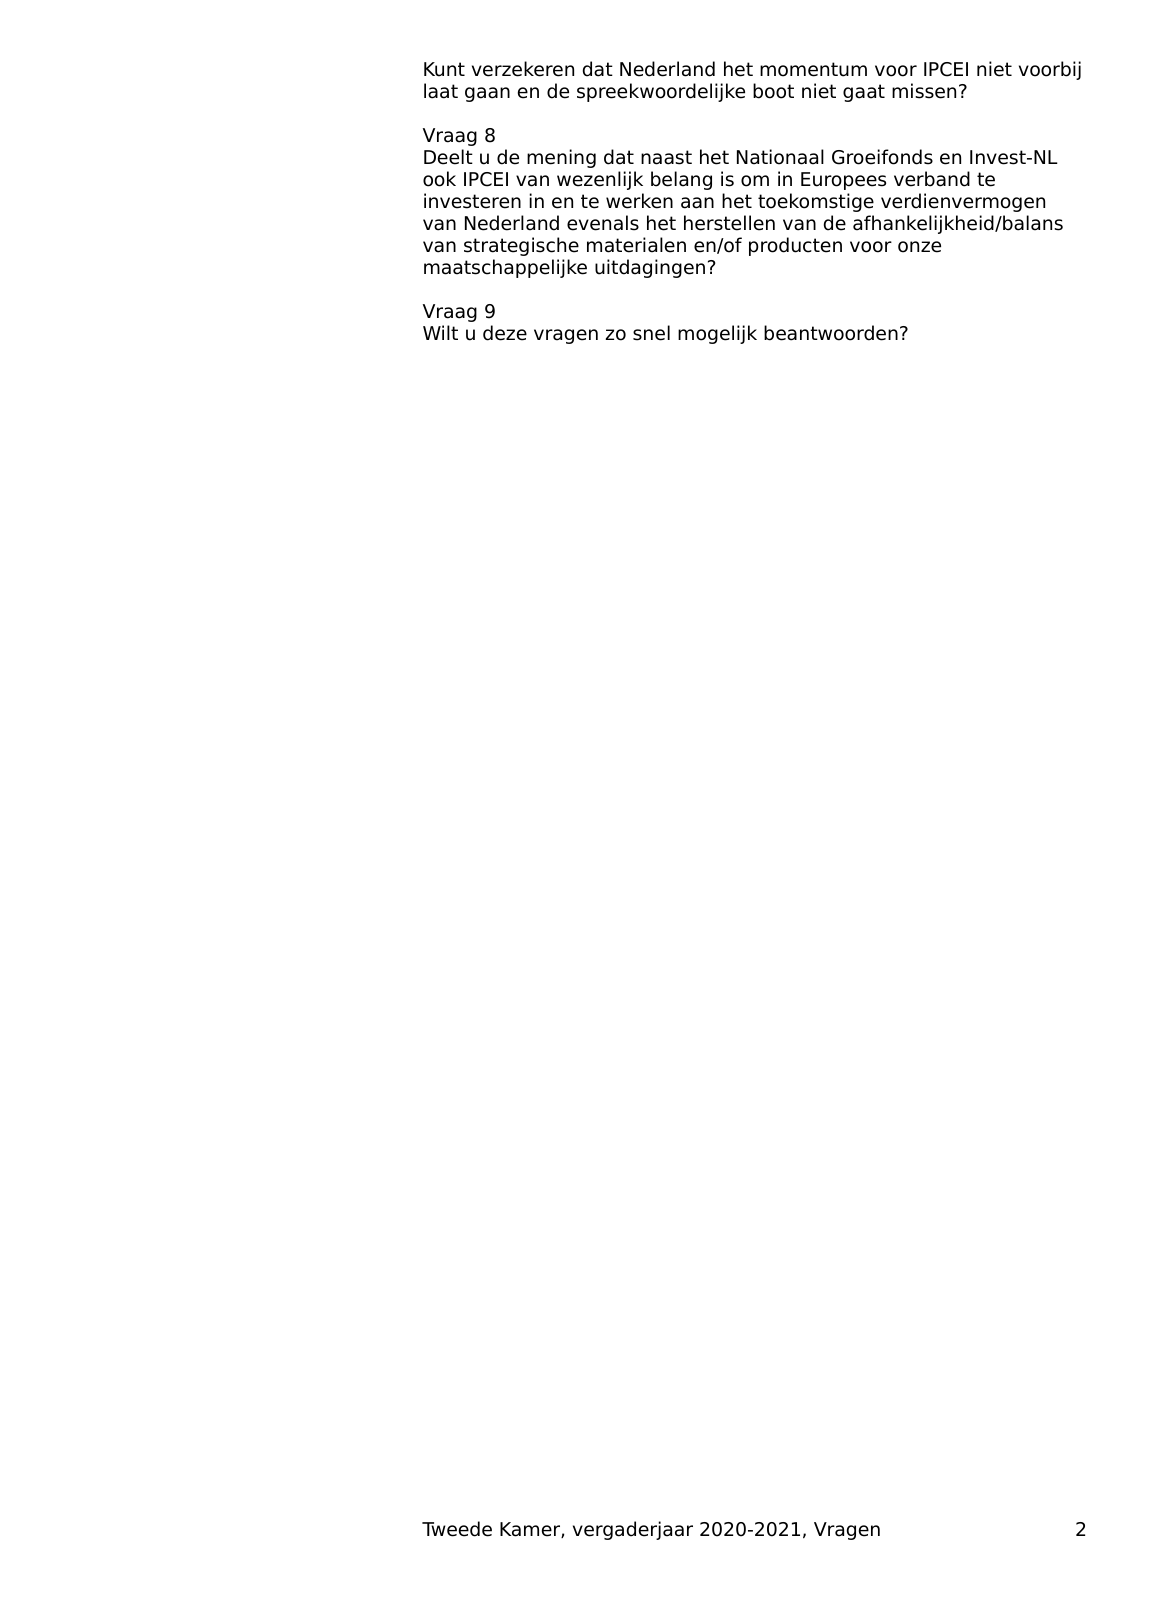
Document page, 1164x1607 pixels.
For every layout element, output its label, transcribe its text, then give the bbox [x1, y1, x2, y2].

text Vraag 8 [422, 125, 1087, 147]
text Kunt verzekeren dat Nederland het momentum voor IPCEI niet voorbij laat gaan en de spreekwoordelijke boot niet gaat missen? [422, 59, 1087, 103]
text Vraag 9 [422, 301, 1087, 323]
text Deelt u de mening dat naast het Nationaal Groeifonds en Invest-NL ook IPCEI van wezenlijk belang is om in Europees verband te investeren in en te werken aan het toekomstige verdienvermogen van Nederland evenals het herstellen van de afhankelijkheid/balans van strategische materialen en/of producten voor onze maatschappelijke uitdagingen? [422, 147, 1087, 279]
text Wilt u deze vragen zo snel mogelijk beantwoorden? [422, 323, 1087, 345]
